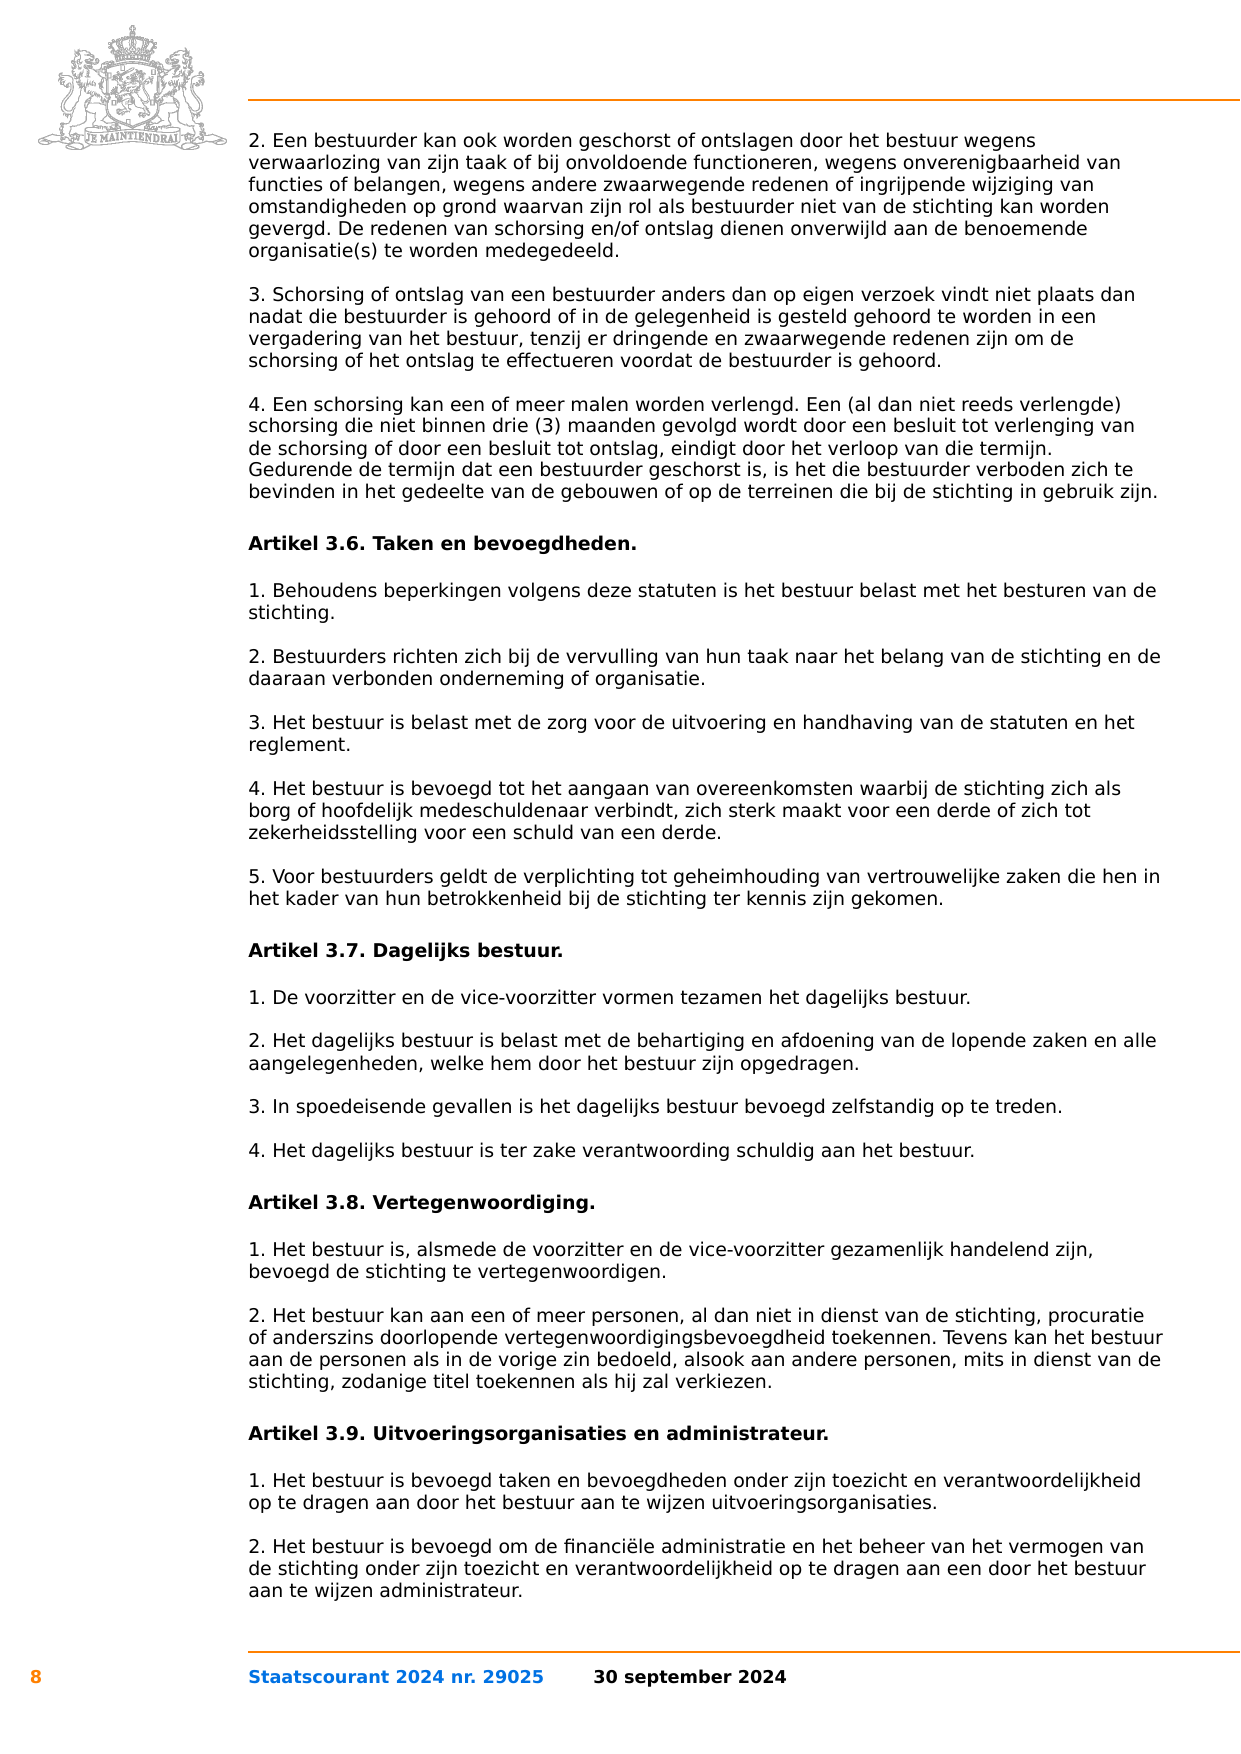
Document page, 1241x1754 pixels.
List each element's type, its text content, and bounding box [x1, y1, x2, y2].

subtitle Artikel 3.9. Uitvoeringsorganisaties en administrateur. [248, 1423, 1163, 1445]
subtitle Artikel 3.6. Taken en bevoegdheden. [248, 533, 1163, 555]
subtitle Artikel 3.7. Dagelijks bestuur. [248, 939, 1163, 962]
text 2. Bestuurders richten zich bij de vervulling van hun taak naar het belang van de stichting en de daaraan verbonden onderneming of organisatie. [248, 646, 1163, 690]
text 1. Behoudens beperkingen volgens deze statuten is het bestuur belast met het besturen van de stichting. [248, 580, 1163, 624]
text 1. Het bestuur is bevoegd taken en bevoegdheden onder zijn toezicht en verantwoordelijkheid op te dragen aan door het bestuur aan te wijzen uitvoeringsorganisaties. [248, 1470, 1163, 1514]
text 5. Voor bestuurders geldt de verplichting tot geheimhouding van vertrouwelijke zaken die hen in het kader van hun betrokkenheid bij de stichting ter kennis zijn gekomen. [248, 866, 1163, 909]
text 1. Het bestuur is, alsmede de voorzitter en de vice-voorzitter gezamenlijk handelend zijn, bevoegd de stichting te vertegenwoordigen. [248, 1239, 1163, 1283]
text 2. Een bestuurder kan ook worden geschorst of ontslagen door het bestuur wegens verwaarlozing van zijn taak of bij onvoldoende functioneren, wegens onverenigbaarheid van functies of belangen, wegens andere zwaarwegende redenen of ingrijpende wijziging van omstandigheden op grond waarvan zijn rol als bestuurder niet van de stichting kan worden gevergd. De redenen van schorsing en/of ontslag dienen onverwijld aan de benoemende organisatie(s) te worden medegedeeld. [248, 130, 1163, 262]
subtitle Artikel 3.8. Vertegenwoordiging. [248, 1192, 1163, 1214]
picture [38, 25, 227, 150]
text 4. Het dagelijks bestuur is ter zake verantwoording schuldig aan het bestuur. [248, 1140, 1163, 1162]
text 3. In spoedeisende gevallen is het dagelijks bestuur bevoegd zelfstandig op te treden. [248, 1096, 1163, 1118]
text 2. Het dagelijks bestuur is belast met de behartiging en afdoening van de lopende zaken en alle aangelegenheden, welke hem door het bestuur zijn opgedragen. [248, 1030, 1163, 1074]
text 4. Een schorsing kan een of meer malen worden verlengd. Een (al dan niet reeds verlengde) schorsing die niet binnen drie (3) maanden gevolgd wordt door een besluit tot verlenging van de schorsing of door een besluit tot ontslag, eindigt door het verloop van die termijn. Gedurende de termijn dat een bestuurder geschorst is, is het die bestuurder verboden zich te bevinden in het gedeelte van de gebouwen of op de terreinen die bij de stichting in gebruik zijn. [248, 393, 1163, 503]
text 2. Het bestuur kan aan een of meer personen, al dan niet in dienst van de stichting, procuratie of anderszins doorlopende vertegenwoordigingsbevoegdheid toekennen. Tevens kan het bestuur aan de personen als in de vorige zin bedoeld, alsook aan andere personen, mits in dienst van de stichting, zodanige titel toekennen als hij zal verkiezen. [248, 1305, 1163, 1393]
text 2. Het bestuur is bevoegd om de financiële administratie en het beheer van het vermogen van de stichting onder zijn toezicht en verantwoordelijkheid op te dragen aan een door het bestuur aan te wijzen administrateur. [248, 1536, 1163, 1602]
text 3. Het bestuur is belast met de zorg voor de uitvoering en handhaving van de statuten en het reglement. [248, 712, 1163, 756]
text 1. De voorzitter en de vice-voorzitter vormen tezamen het dagelijks bestuur. [248, 987, 1163, 1008]
text 3. Schorsing of ontslag van een bestuurder anders dan op eigen verzoek vindt niet plaats dan nadat die bestuurder is gehoord of in de gelegenheid is gesteld gehoord te worden in een vergadering van het bestuur, tenzij er dringende en zwaarwegende redenen zijn om de schorsing of het ontslag te effectueren voordat de bestuurder is gehoord. [248, 284, 1163, 372]
text 4. Het bestuur is bevoegd tot het aangaan van overeenkomsten waarbij de stichting zich als borg of hoofdelijk medeschuldenaar verbindt, zich sterk maakt voor een derde of zich tot zekerheidsstelling voor een schuld van een derde. [248, 778, 1163, 844]
